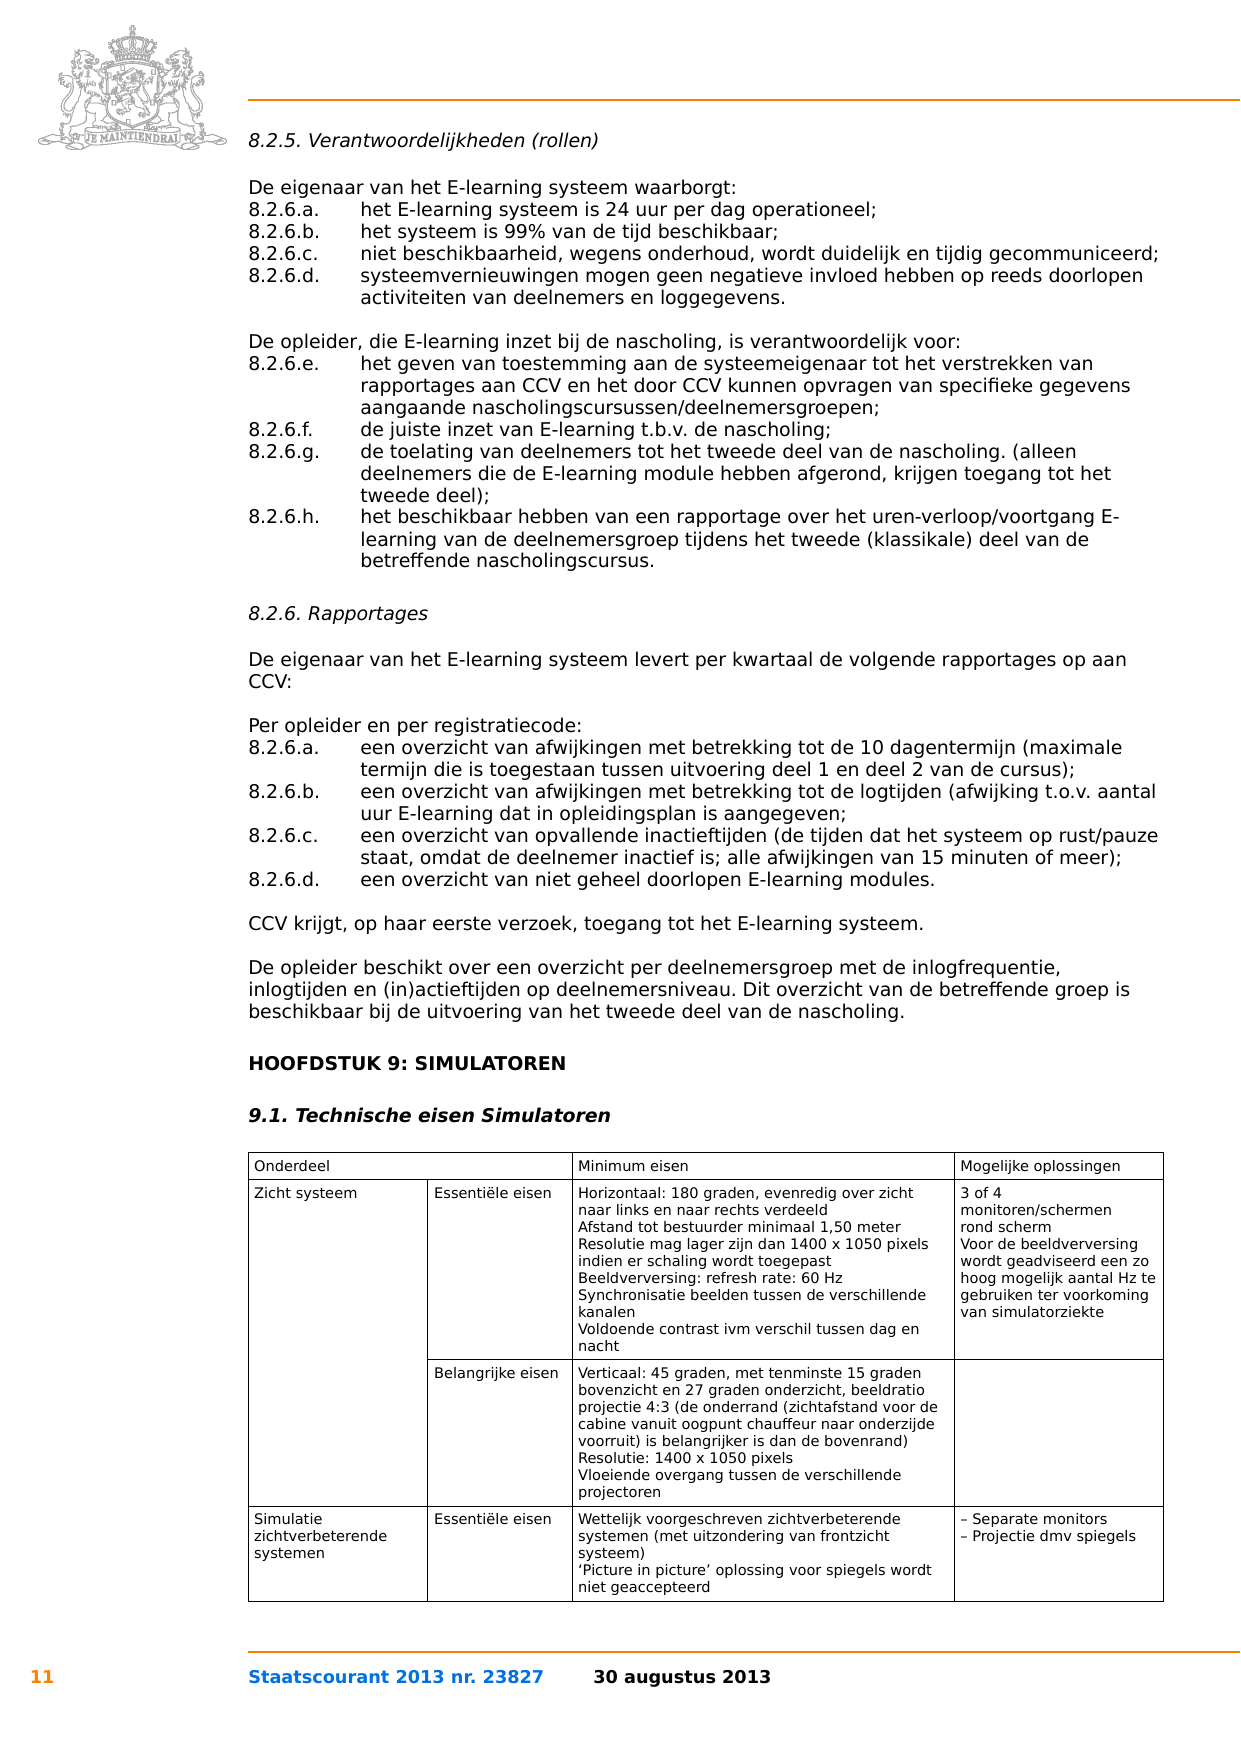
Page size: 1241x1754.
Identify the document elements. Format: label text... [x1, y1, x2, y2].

text 8.2.6.e. het geven van toestemming aan de systeemeigenaar tot het verstrekken van rapportages aan CCV en het door CCV kunnen opvragen van specifieke gegevens aangaande nascholingscursussen/deelnemersgroepen; [248, 353, 1163, 418]
table_cell Simulatie zichtverbeterende systemen [249, 1507, 427, 1601]
text 8.2.6.h. het beschikbaar hebben van een rapportage over het uren-verloop/voortgang E-learning van de deelnemersgroep tijdens het tweede (klassikale) deel van de betreffende nascholingscursus. [248, 506, 1163, 572]
table_cell Belangrijke eisen [428, 1360, 572, 1506]
text 8.2.6.d. systeemvernieuwingen mogen geen negatieve invloed hebben op reeds doorlopen activiteiten van deelnemers en loggegevens. [248, 265, 1163, 309]
table_cell – Separate monitors – Projectie dmv spiegels [955, 1507, 1163, 1601]
text 8.2.6.d. een overzicht van niet geheel doorlopen E-learning modules. [248, 869, 1163, 891]
picture [38, 25, 227, 150]
text De opleider, die E-learning inzet bij de nascholing, is verantwoordelijk voor: [248, 331, 1163, 353]
text 8.2.6.c. een overzicht van opvallende inactieftijden (de tijden dat het systeem op rust/pauze staat, omdat de deelnemer inactief is; alle afwijkingen van 15 minuten of meer); [248, 825, 1163, 869]
text 8.2.6.a. het E-learning systeem is 24 uur per dag operationeel; [248, 199, 1163, 221]
table_cell Essentiële eisen [428, 1507, 572, 1601]
text 8.2.6.a. een overzicht van afwijkingen met betrekking tot de 10 dagentermijn (maximale termijn die is toegestaan tussen uitvoering deel 1 en deel 2 van de cursus); [248, 737, 1163, 781]
table_header Mogelijke oplossingen [955, 1153, 1163, 1179]
text 8.2.6.f. de juiste inzet van E-learning t.b.v. de nascholing; [248, 418, 1163, 441]
table_cell Verticaal: 45 graden, met tenminste 15 graden bovenzicht en 27 graden onderzicht, beeldratio projectie 4:3 (de onderrand (zichtafstand voor de cabine vanuit oogpunt chauffeur naar onderzijde voorruit) is belangrijker is dan de bovenrand) Resolutie: 1400 x 1050 pixels Vloeiende overgang tussen de verschillende projectoren [573, 1360, 954, 1506]
subtitle 8.2.5. Verantwoordelijkheden (rollen) [248, 130, 1163, 152]
text 8.2.6.b. het systeem is 99% van de tijd beschikbaar; [248, 221, 1163, 243]
subtitle 9.1. Technische eisen Simulatoren [248, 1105, 1163, 1127]
table_cell Wettelijk voorgeschreven zichtverbeterende systemen (met uitzondering van frontzicht systeem) ‘Picture in picture’ oplossing voor spiegels wordt niet geaccepteerd [573, 1507, 954, 1601]
table_header Minimum eisen [573, 1153, 954, 1179]
table_cell Essentiële eisen [428, 1180, 572, 1359]
table_cell Horizontaal: 180 graden, evenredig over zicht naar links en naar rechts verdeeld Afstand tot bestuurder minimaal 1,50 meter Resolutie mag lager zijn dan 1400 x 1050 pixels indien er schaling wordt toegepast Beeldverversing: refresh rate: 60 Hz Synchronisatie beelden tussen de verschillende kanalen Voldoende contrast ivm verschil tussen dag en nacht [573, 1180, 954, 1359]
subtitle HOOFDSTUK 9: SIMULATOREN [248, 1053, 1163, 1075]
table_cell [955, 1360, 1163, 1506]
text 8.2.6.b. een overzicht van afwijkingen met betrekking tot de logtijden (afwijking t.o.v. aantal uur E-learning dat in opleidingsplan is aangegeven; [248, 781, 1163, 825]
text 8.2.6.c. niet beschikbaarheid, wegens onderhoud, wordt duidelijk en tijdig gecommuniceerd; [248, 243, 1163, 265]
subtitle 8.2.6. Rapportages [248, 602, 1163, 624]
table_header Onderdeel [249, 1153, 572, 1179]
text De eigenaar van het E-learning systeem levert per kwartaal de volgende rapportages op aan CCV: [248, 649, 1163, 693]
text De opleider beschikt over een overzicht per deelnemersgroep met de inlogfrequentie, inlogtijden en (in)actieftijden op deelnemersniveau. Dit overzicht van de betreffende groep is beschikbaar bij de uitvoering van het tweede deel van de nascholing. [248, 957, 1163, 1023]
text 8.2.6.g. de toelating van deelnemers tot het tweede deel van de nascholing. (alleen deelnemers die de E-learning module hebben afgerond, krijgen toegang tot het tweede deel); [248, 441, 1163, 506]
text De eigenaar van het E-learning systeem waarborgt: [248, 177, 1163, 199]
table_cell 3 of 4 monitoren/schermen rond scherm Voor de beeldverversing wordt geadviseerd een zo hoog mogelijk aantal Hz te gebruiken ter voorkoming van simulatorziekte [955, 1180, 1163, 1359]
text Per opleider en per registratiecode: [248, 715, 1163, 737]
text CCV krijgt, op haar eerste verzoek, toegang tot het E-learning systeem. [248, 913, 1163, 935]
table_cell Zicht systeem [249, 1180, 427, 1506]
